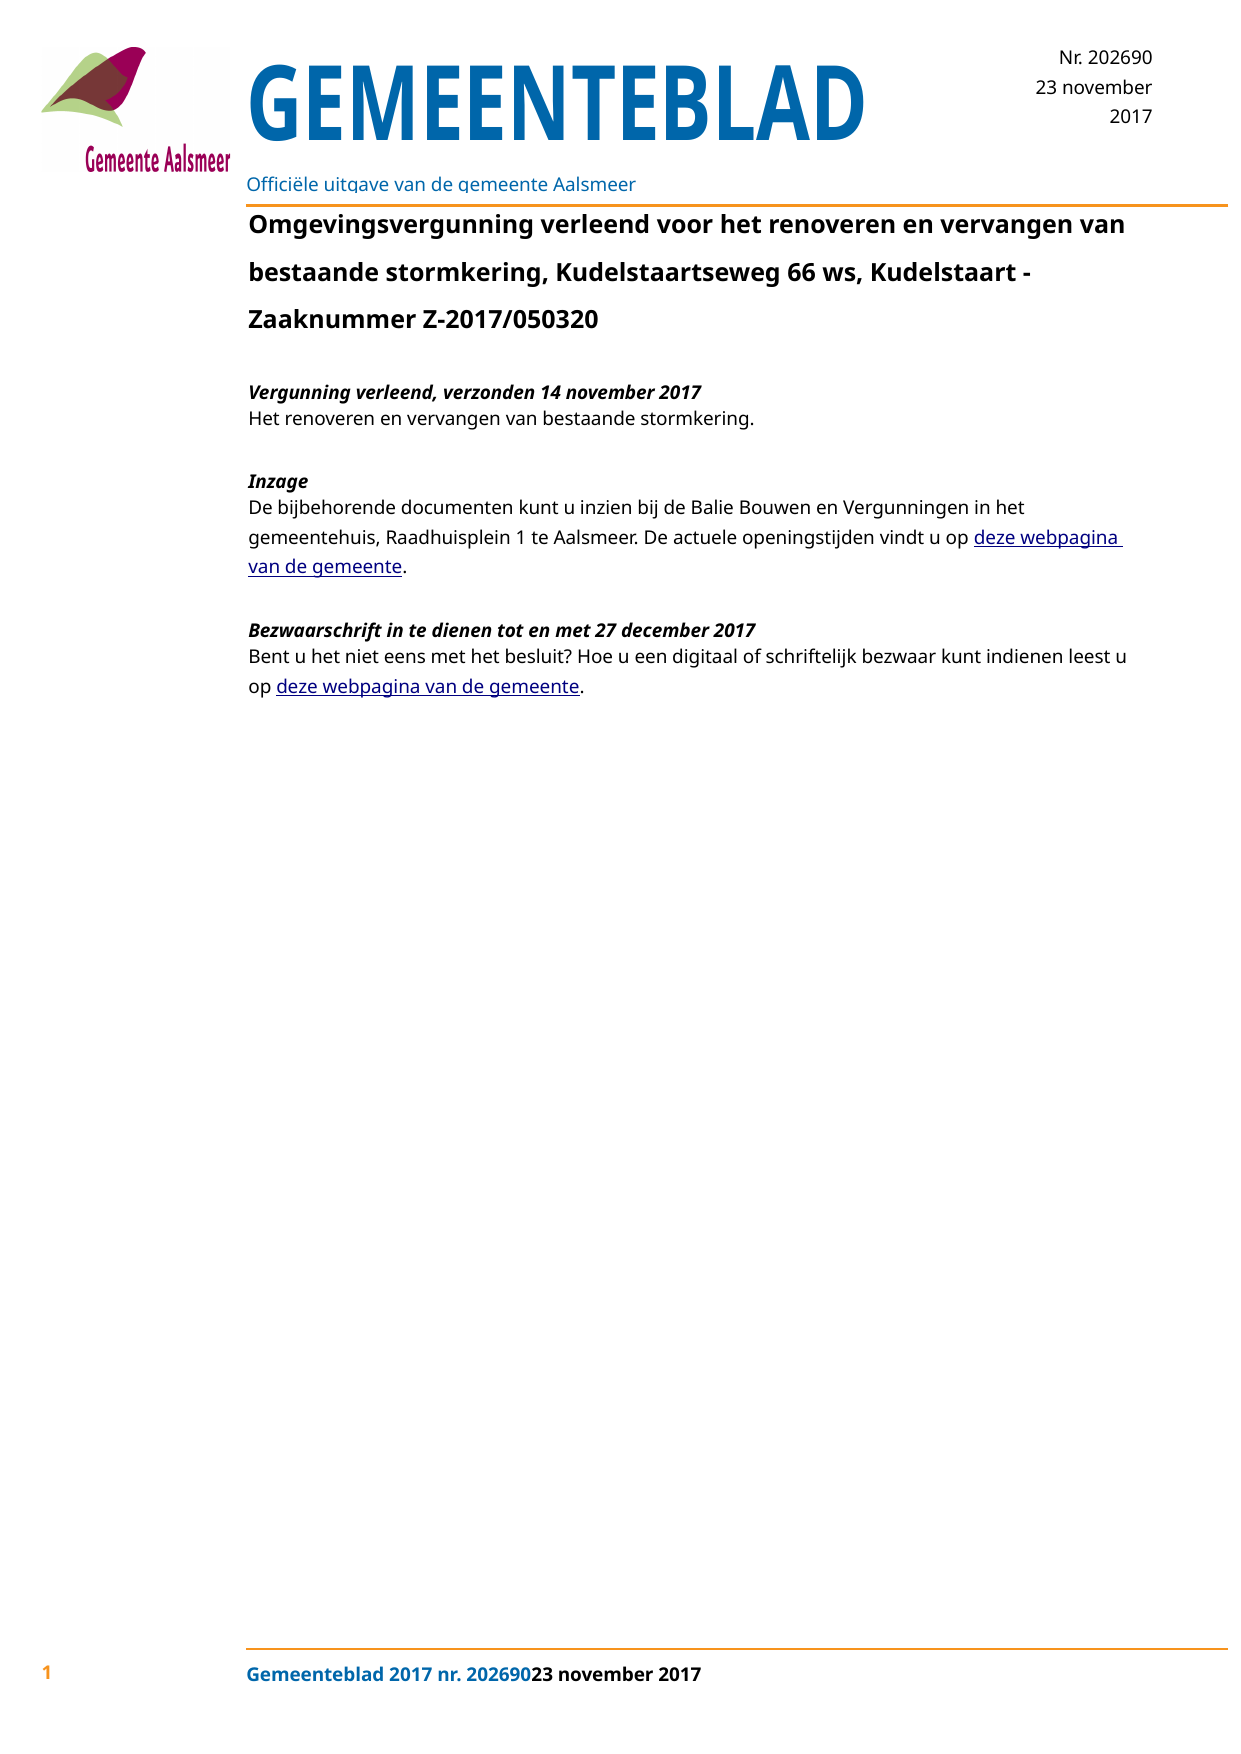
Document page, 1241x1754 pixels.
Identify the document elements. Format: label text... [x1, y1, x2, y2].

text Bent u het niet eens met het besluit? Hoe u een digitaal of schriftelijk bezwaar kunt indienen leest u op deze webpagina van de gemeente. [248, 643, 1152, 699]
text De bijbehorende documenten kunt u inzien bij de Balie Bouwen en Vergunningen in het gemeentehuis, Raadhuisplein 1 te Aalsmeer. De actuele openingstijden vindt u op deze webpagina van de gemeente. [248, 494, 1152, 579]
text Vergunning verleend, verzonden 14 november 2017 [248, 379, 1152, 405]
text Inzage [248, 469, 1152, 494]
text Het renoveren en vervangen van bestaande stormkering. [248, 405, 1152, 431]
picture [41, 47, 231, 172]
text Omgevingsvergunning verleend voor het renoveren en vervangen van bestaande stormkering, Kudelstaartseweg 66 ws, Kudelstaart - Zaaknummer Z-2017/050320 [248, 207, 1152, 336]
text Bezwaarschrift in te dienen tot en met 27 december 2017 [248, 618, 1152, 643]
